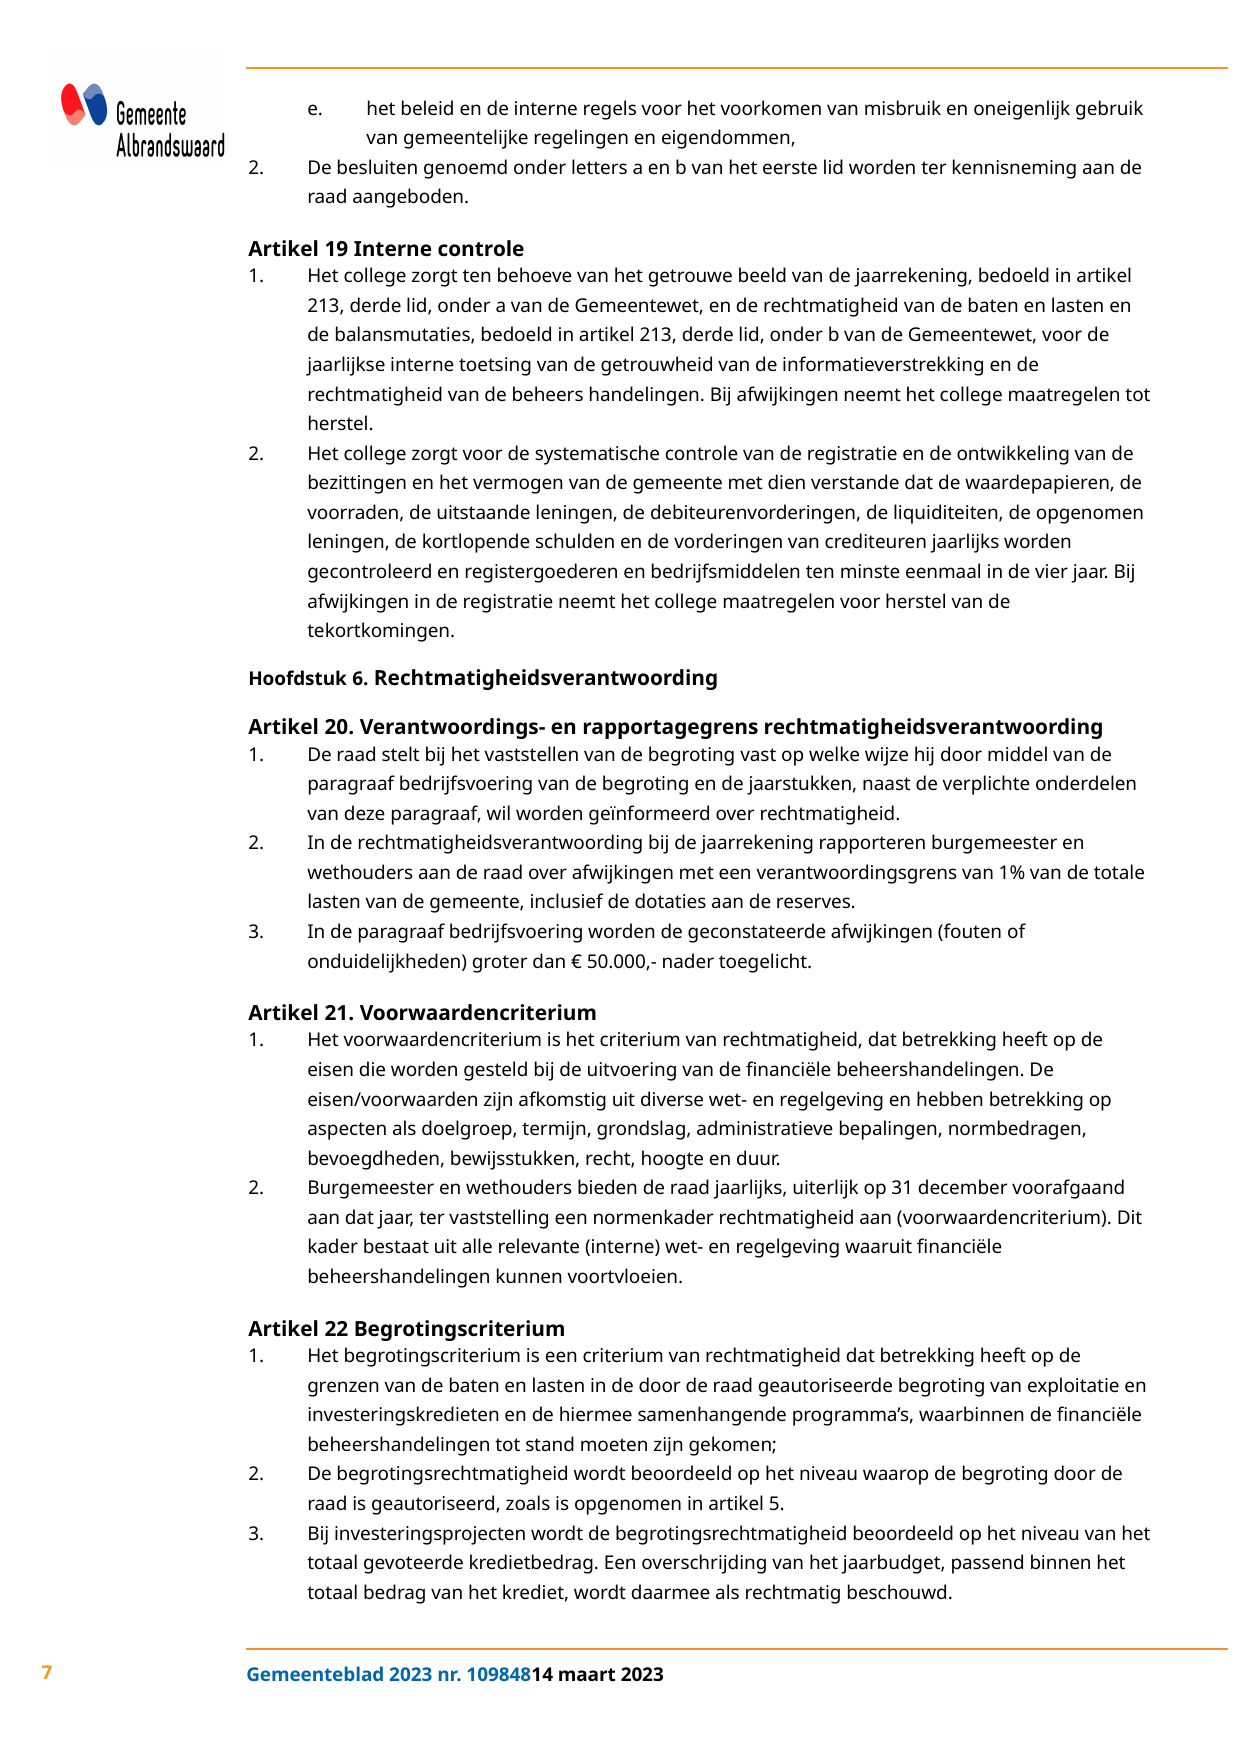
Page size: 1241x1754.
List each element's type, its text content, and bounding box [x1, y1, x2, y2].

list Het begrotingscriterium is een criterium van rechtmatigheid dat betrekking heeft op de grenzen van de baten en lasten in de door de raad geautoriseerde begroting van exploitatie en investeringskredieten en de hiermee samenhangende programma’s, waarbinnen de financiële beheershandelingen tot stand moeten zijn gekomen; [248, 1342, 1152, 1457]
list De begrotingsrechtmatigheid wordt beoordeeld op het niveau waarop de begroting door de raad is geautoriseerd, zoals is opgenomen in artikel 5. [248, 1461, 1152, 1516]
list De raad stelt bij het vaststellen van de begroting vast op welke wijze hij door middel van de paragraaf bedrijfsvoering van de begroting en de jaarstukken, naast de verplichte onderdelen van deze paragraaf, wil worden geïnformeerd over rechtmatigheid. [248, 741, 1152, 826]
list In de rechtmatigheidsverantwoording bij de jaarrekening rapporteren burgemeester en wethouders aan de raad over afwijkingen met een verantwoordingsgrens van 1% van de totale lasten van de gemeente, inclusief de dotaties aan de reserves. [248, 829, 1152, 914]
list Het voorwaardencriterium is het criterium van rechtmatigheid, dat betrekking heeft op de eisen die worden gesteld bij de uitvoering van de financiële beheershandelingen. De eisen/voorwaarden zijn afkomstig uit diverse wet- en regelgeving en hebben betrekking op aspecten als doelgroep, termijn, grondslag, administratieve bepalingen, normbedragen, bevoegdheden, bewijsstukken, recht, hoogte en duur. [248, 1027, 1152, 1171]
list Het college zorgt ten behoeve van het getrouwe beeld van de jaarrekening, bedoeld in artikel 213, derde lid, onder a van de Gemeentewet, en de rechtmatigheid van de baten en lasten en de balansmutaties, bedoeld in artikel 213, derde lid, onder b van de Gemeentewet, voor de jaarlijkse interne toetsing van de getrouwheid van de informatieverstrekking en de rechtmatigheid van de beheers handelingen. Bij afwijkingen neemt het college maatregelen tot herstel. [248, 262, 1152, 436]
list het beleid en de interne regels voor het voorkomen van misbruik en oneigenlijk gebruik van gemeentelijke regelingen en eigendommen, [307, 95, 1152, 150]
list De besluiten genoemd onder letters a en b van het eerste lid worden ter kennisneming aan de raad aangeboden. [248, 154, 1152, 209]
list Het college zorgt voor de systematische controle van de registratie en de ontwikkeling van de bezittingen en het vermogen van de gemeente met dien verstande dat de waardepapieren, de voorraden, de uitstaande leningen, de debiteurenvorderingen, de liquiditeiten, de opgenomen leningen, de kortlopende schulden en de vorderingen van crediteuren jaarlijks worden gecontroleerd en registergoederen en bedrijfsmiddelen ten minste eenmaal in de vier jaar. Bij afwijkingen in de registratie neemt het college maatregelen voor herstel van de tekortkomingen. [248, 440, 1152, 643]
list In de paragraaf bedrijfsvoering worden de geconstateerde afwijkingen (fouten of onduidelijkheden) groter dan € 50.000,- nader toegelicht. [248, 918, 1152, 973]
text Artikel 19 Interne controle [248, 234, 1152, 262]
text Artikel 21. Voorwaardencriterium [248, 998, 1152, 1027]
picture [41, 47, 231, 172]
text Artikel 22 Begrotingscriterium [248, 1314, 1152, 1342]
text Artikel 20. Verantwoordings- en rapportagegrens rechtmatigheidsverantwoording [248, 712, 1152, 741]
list Bij investeringsprojecten wordt de begrotingsrechtmatigheid beoordeeld op het niveau van het totaal gevoteerde kredietbedrag. Een overschrijding van het jaarbudget, passend binnen het totaal bedrag van het krediet, wordt daarmee als rechtmatig beschouwd. [248, 1520, 1152, 1604]
text Hoofdstuk 6. Rechtmatigheidsverantwoording [248, 663, 1152, 691]
list Burgemeester en wethouders bieden de raad jaarlijks, uiterlijk op 31 december voorafgaand aan dat jaar, ter vaststelling een normenkader rechtmatigheid aan (voorwaardencriterium). Dit kader bestaat uit alle relevante (interne) wet- en regelgeving waaruit financiële beheershandelingen kunnen voortvloeien. [248, 1174, 1152, 1289]
